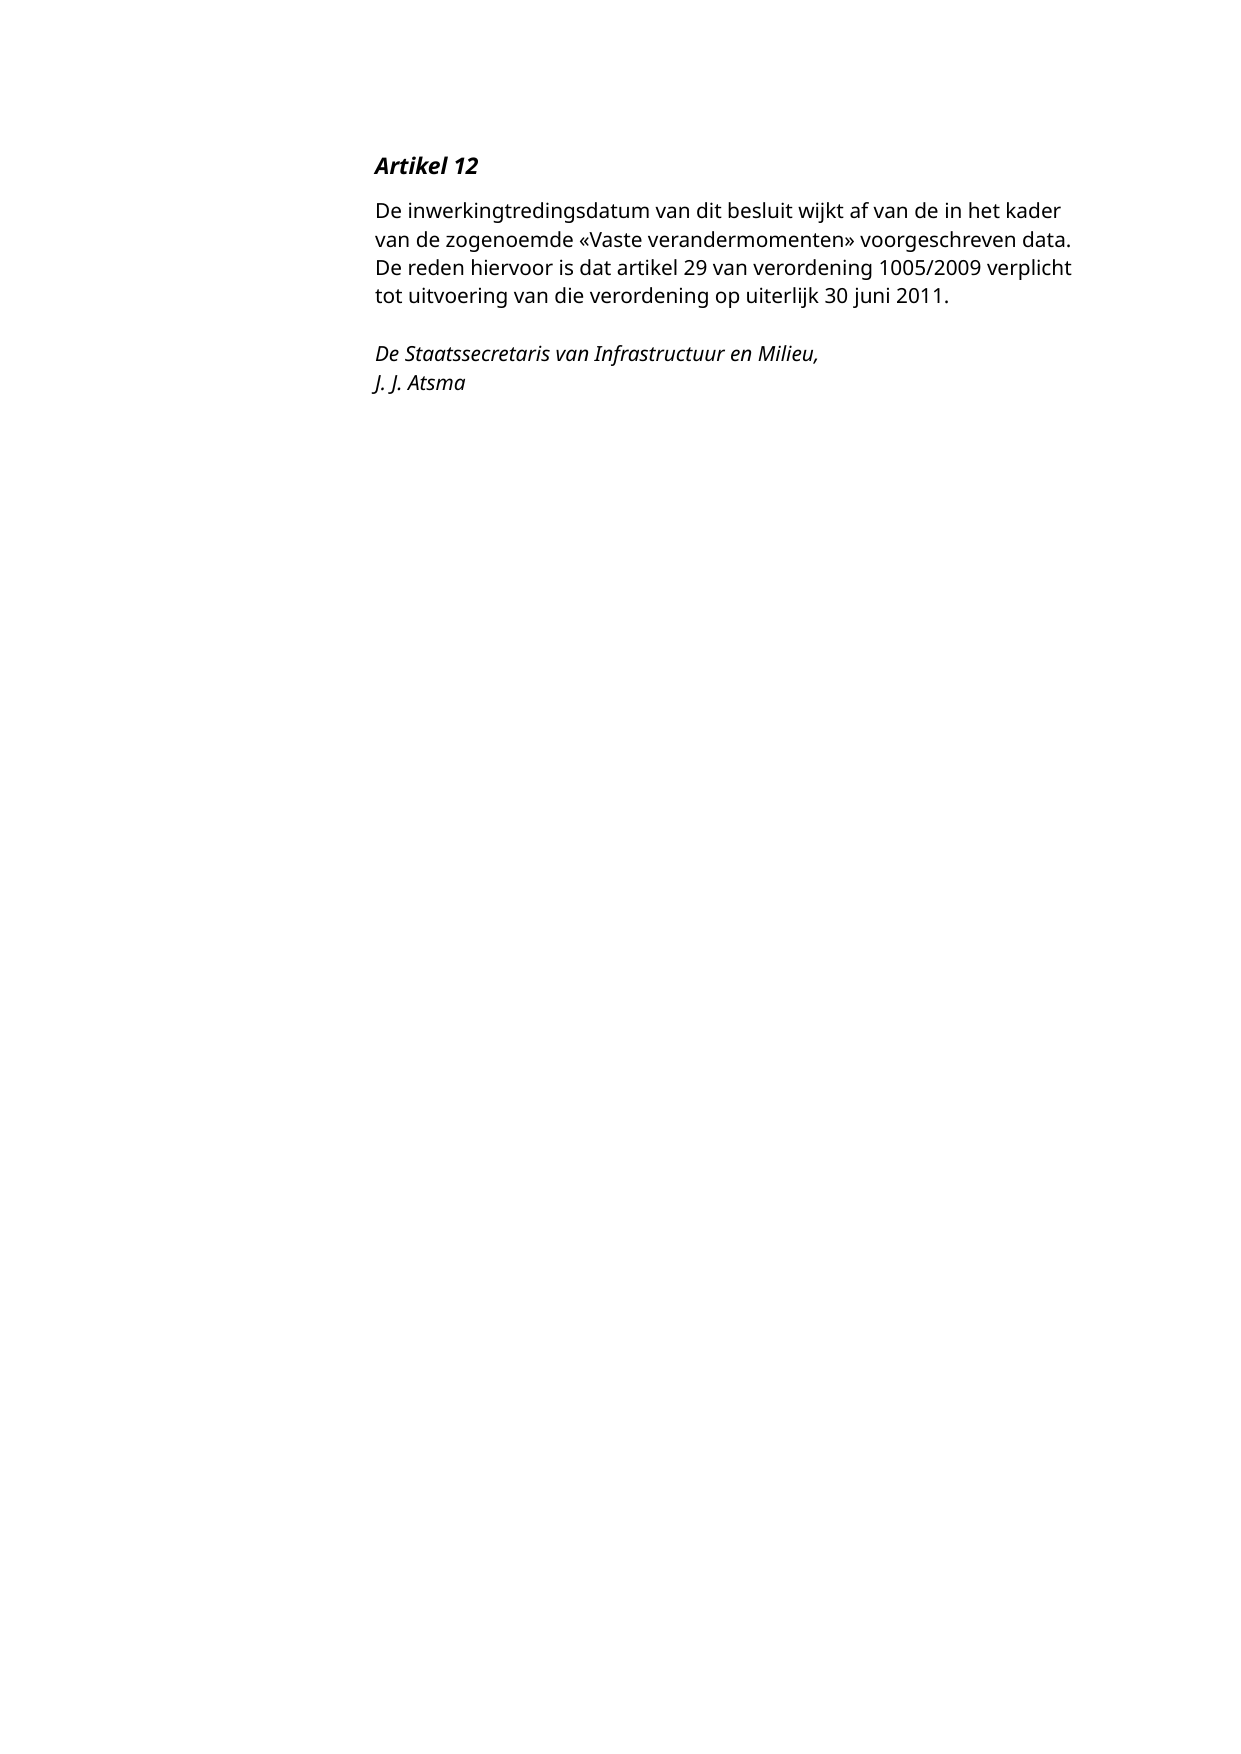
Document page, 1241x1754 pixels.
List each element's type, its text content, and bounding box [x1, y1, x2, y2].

subtitle Artikel 12 [375, 150, 1090, 181]
text J. J. Atsma [375, 368, 1090, 396]
text De Staatssecretaris van Infrastructuur en Milieu, [375, 339, 1090, 368]
text De inwerkingtredingsdatum van dit besluit wijkt af van de in het kader van de zogenoemde «Vaste verandermomenten» voorgeschreven data. De reden hiervoor is dat artikel 29 van verordening 1005/2009 verplicht tot uitvoering van die verordening op uiterlijk 30 juni 2011. [375, 196, 1090, 310]
